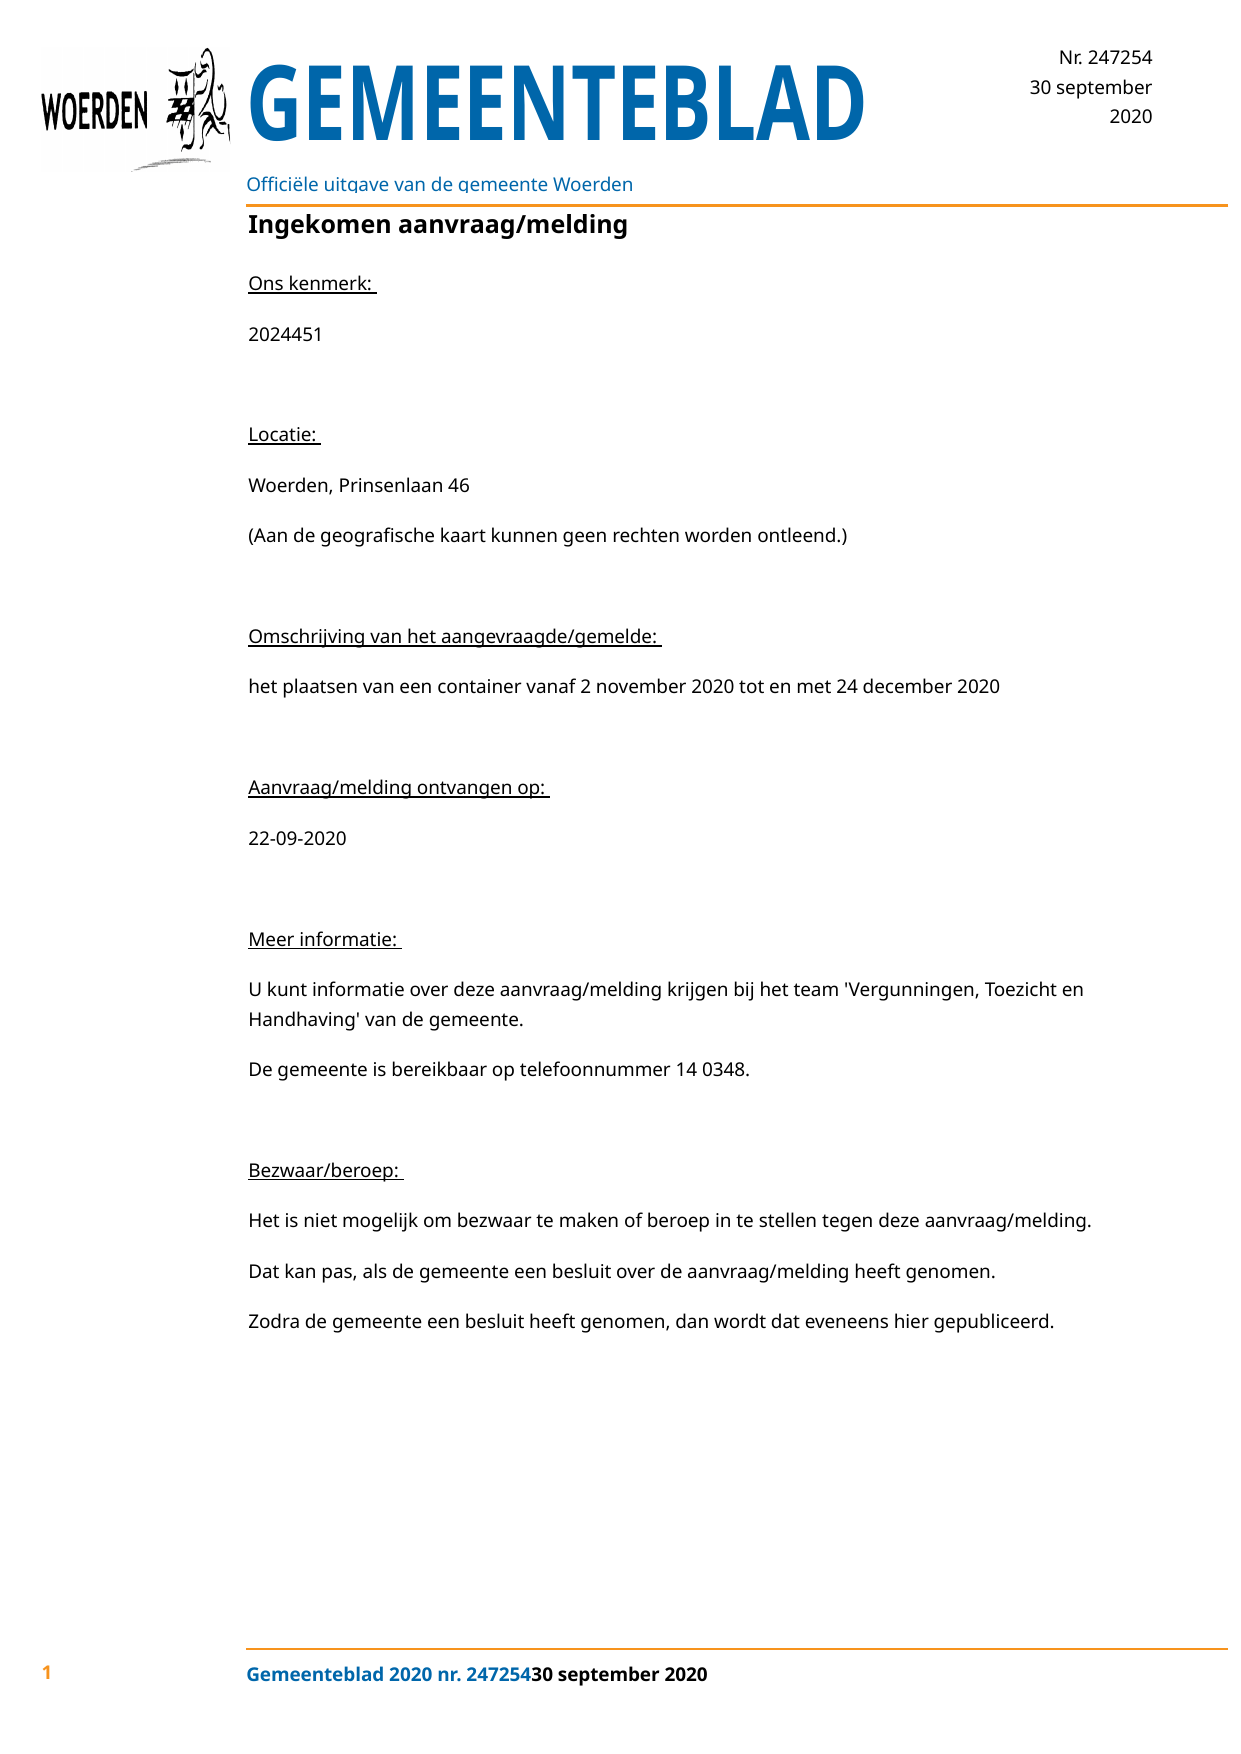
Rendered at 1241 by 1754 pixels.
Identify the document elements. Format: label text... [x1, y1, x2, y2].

text Dat kan pas, als de gemeente een besluit over de aanvraag/melding heeft genomen. [248, 1258, 1152, 1283]
text Aanvraag/melding ontvangen op: [248, 774, 1152, 800]
text Bezwaar/beroep: [248, 1157, 1152, 1183]
text Ingekomen aanvraag/melding [248, 207, 1152, 241]
text De gemeente is bereikbaar op telefoonnummer 14 0348. [248, 1056, 1152, 1082]
text 22-09-2020 [248, 825, 1152, 851]
text Woerden, Prinsenlaan 46 [248, 472, 1152, 498]
text Zodra de gemeente een besluit heeft genomen, dan wordt dat eveneens hier gepubliceerd. [248, 1308, 1152, 1334]
text Ons kenmerk: [248, 270, 1152, 296]
text Het is niet mogelijk om bezwaar te maken of beroep in te stellen tegen deze aanvraag/melding. [248, 1207, 1152, 1233]
text Locatie: [248, 422, 1152, 447]
text Meer informatie: [248, 926, 1152, 951]
text het plaatsen van een container vanaf 2 november 2020 tot en met 24 december 2020 [248, 674, 1152, 699]
text 2024451 [248, 321, 1152, 346]
picture [41, 47, 231, 172]
text Omschrijving van het aangevraagde/gemelde: [248, 623, 1152, 649]
text U kunt informatie over deze aanvraag/melding krijgen bij het team 'Vergunningen, Toezicht en Handhaving' van de gemeente. [248, 976, 1152, 1031]
text (Aan de geografische kaart kunnen geen rechten worden ontleend.) [248, 522, 1152, 548]
